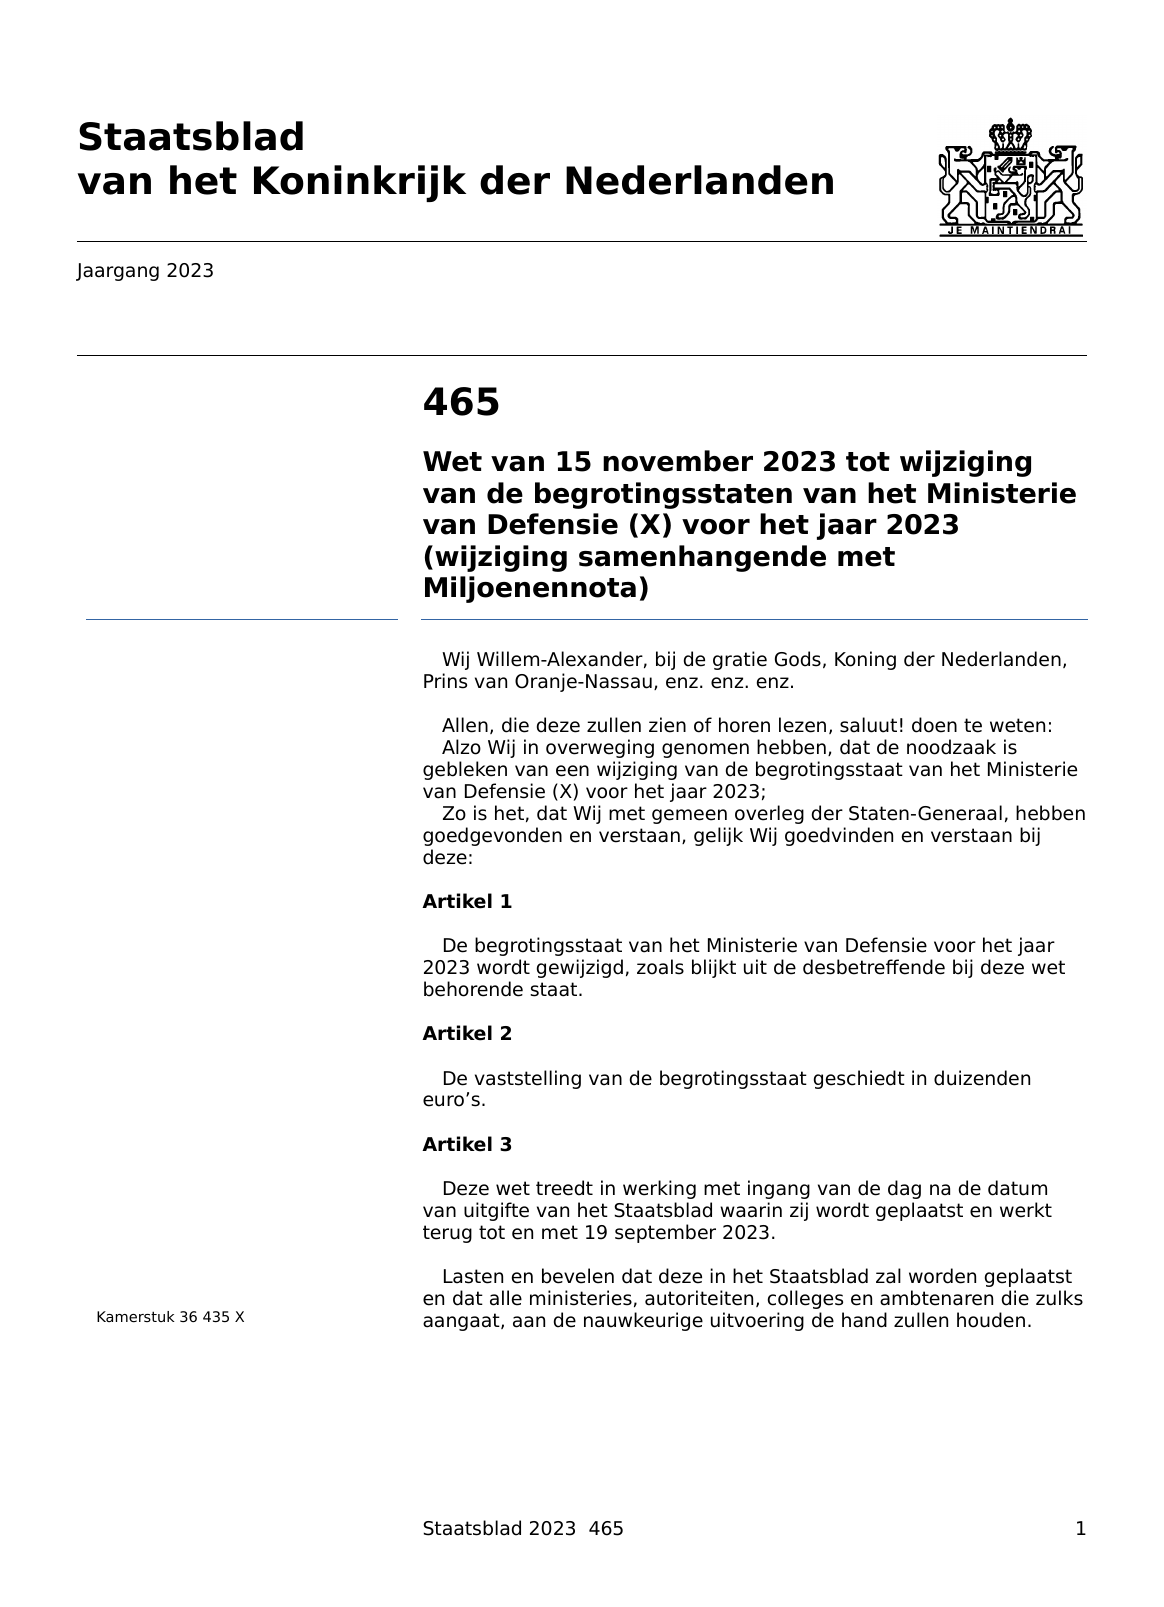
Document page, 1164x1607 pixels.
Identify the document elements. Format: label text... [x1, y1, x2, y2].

text Allen, die deze zullen zien of horen lezen, saluut! doen te weten: [422, 715, 1087, 737]
subtitle Artikel 1 [422, 891, 1087, 913]
subtitle 465 [422, 381, 1087, 424]
table_header [886, 100, 1087, 241]
subtitle Artikel 2 [422, 1023, 1087, 1045]
text Deze wet treedt in werking met ingang van de dag na de datum van uitgifte van het Staatsblad waarin zij wordt geplaatst en werkt terug tot en met 19 september 2023. [422, 1178, 1087, 1244]
text Lasten en bevelen dat deze in het Staatsblad zal worden geplaatst en dat alle ministeries, autoriteiten, colleges en ambtenaren die zulks aangaat, aan de nauwkeurige uitvoering de hand zullen houden. [422, 1266, 1087, 1332]
text De vaststelling van de begrotingsstaat geschiedt in duizenden euro’s. [422, 1067, 1087, 1111]
text Wij Willem-Alexander, bij de gratie Gods, Koning der Nederlanden, Prins van Oranje-Nassau, enz. enz. enz. [422, 649, 1087, 693]
subtitle Artikel 3 [422, 1133, 1087, 1156]
table_header Staatsblad van het Koninkrijk der Nederlanden [77, 100, 886, 241]
text Alzo Wij in overweging genomen hebben, dat de noodzaak is gebleken van een wijziging van de begrotingsstaat van het Ministerie van Defensie (X) voor het jaar 2023; [422, 737, 1087, 803]
text Wet van 15 november 2023 tot wijziging van de begrotingsstaten van het Ministerie van Defensie (X) voor het jaar 2023 (wijziging samenhangende met Miljoenennota) [422, 447, 1087, 604]
text Zo is het, dat Wij met gemeen overleg der Staten-Generaal, hebben goedgevonden en verstaan, gelijk Wij goedvinden en verstaan bij deze: [422, 803, 1087, 869]
picture [936, 115, 1087, 240]
text Kamerstuk 36 435 X [77, 1309, 396, 1326]
table_cell Jaargang 2023 [77, 242, 1087, 355]
text De begrotingsstaat van het Ministerie van Defensie voor het jaar 2023 wordt gewijzigd, zoals blijkt uit de desbetreffende bij deze wet behorende staat. [422, 935, 1087, 1001]
